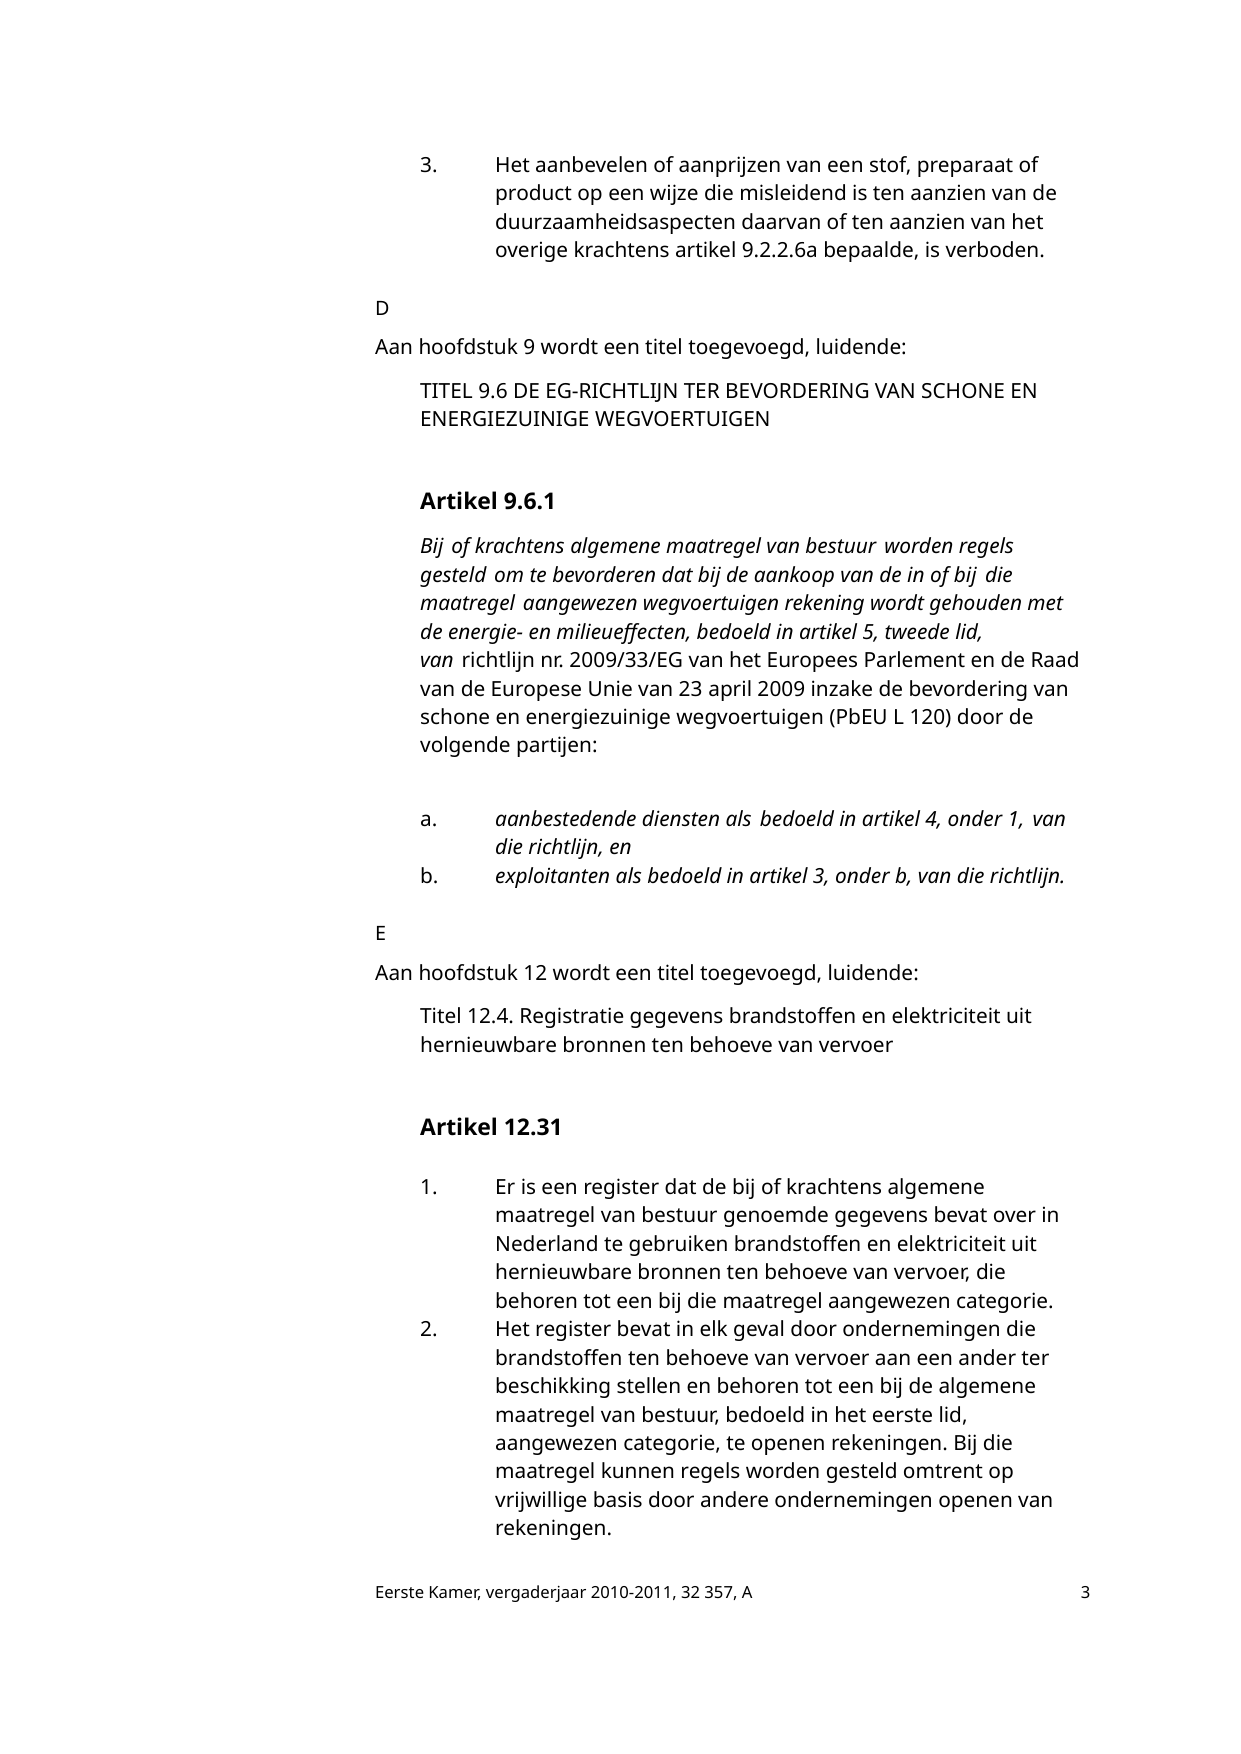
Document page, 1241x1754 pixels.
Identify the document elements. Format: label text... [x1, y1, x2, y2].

list aanbestedende diensten als bedoeld in artikel 4, onder 1, van die richtlijn, en [420, 804, 1090, 861]
text Bij of krachtens algemene maatregel van bestuur worden regels gesteld om te bevorderen dat bij de aankoop van de in of bij die maatregel aangewezen wegvoertuigen rekening wordt gehouden met de energie- en milieueffecten, bedoeld in artikel 5, tweede lid, van richtlijn nr. 2009/33/EG van het Europees Parlement en de Raad van de Europese Unie van 23 april 2009 inzake de bevordering van schone en energiezuinige wegvoertuigen (PbEU L 120) door de volgende partijen: [420, 532, 1090, 759]
subtitle Titel 12.4. Registratie gegevens brandstoffen en elektriciteit uit hernieuwbare bronnen ten behoeve van vervoer [420, 1002, 1090, 1058]
list Het aanbevelen of aanprijzen van een stof, preparaat of product op een wijze die misleidend is ten aanzien van de duurzaamheidsaspecten daarvan of ten aanzien van het overige krachtens artikel 9.2.2.6a bepaalde, is verboden. [420, 150, 1090, 264]
text Aan hoofdstuk 9 wordt een titel toegevoegd, luidende: [375, 332, 1090, 361]
list Er is een register dat de bij of krachtens algemene maatregel van bestuur genoemde gegevens bevat over in Nederland te gebruiken brandstoffen en elektriciteit uit hernieuwbare bronnen ten behoeve van vervoer, die behoren tot een bij die maatregel aangewezen categorie. [420, 1172, 1090, 1314]
text E [375, 919, 1090, 946]
text D [375, 294, 1090, 321]
subtitle Artikel 12.31 [420, 1111, 1090, 1142]
subtitle Artikel 9.6.1 [420, 485, 1090, 517]
list Het register bevat in elk geval door ondernemingen die brandstoffen ten behoeve van vervoer aan een ander ter beschikking stellen en behoren tot een bij de algemene maatregel van bestuur, bedoeld in het eerste lid, aangewezen categorie, te openen rekeningen. Bij die maatregel kunnen regels worden gesteld omtrent op vrijwillige basis door andere ondernemingen openen van rekeningen. [420, 1314, 1090, 1542]
subtitle TITEL 9.6 DE EG-RICHTLIJN TER BEVORDERING VAN SCHONE EN ENERGIEZUINIGE WEGVOERTUIGEN [420, 376, 1090, 433]
list exploitanten als bedoeld in artikel 3, onder b, van die richtlijn. [420, 861, 1090, 889]
text Aan hoofdstuk 12 wordt een titel toegevoegd, luidende: [375, 958, 1090, 987]
